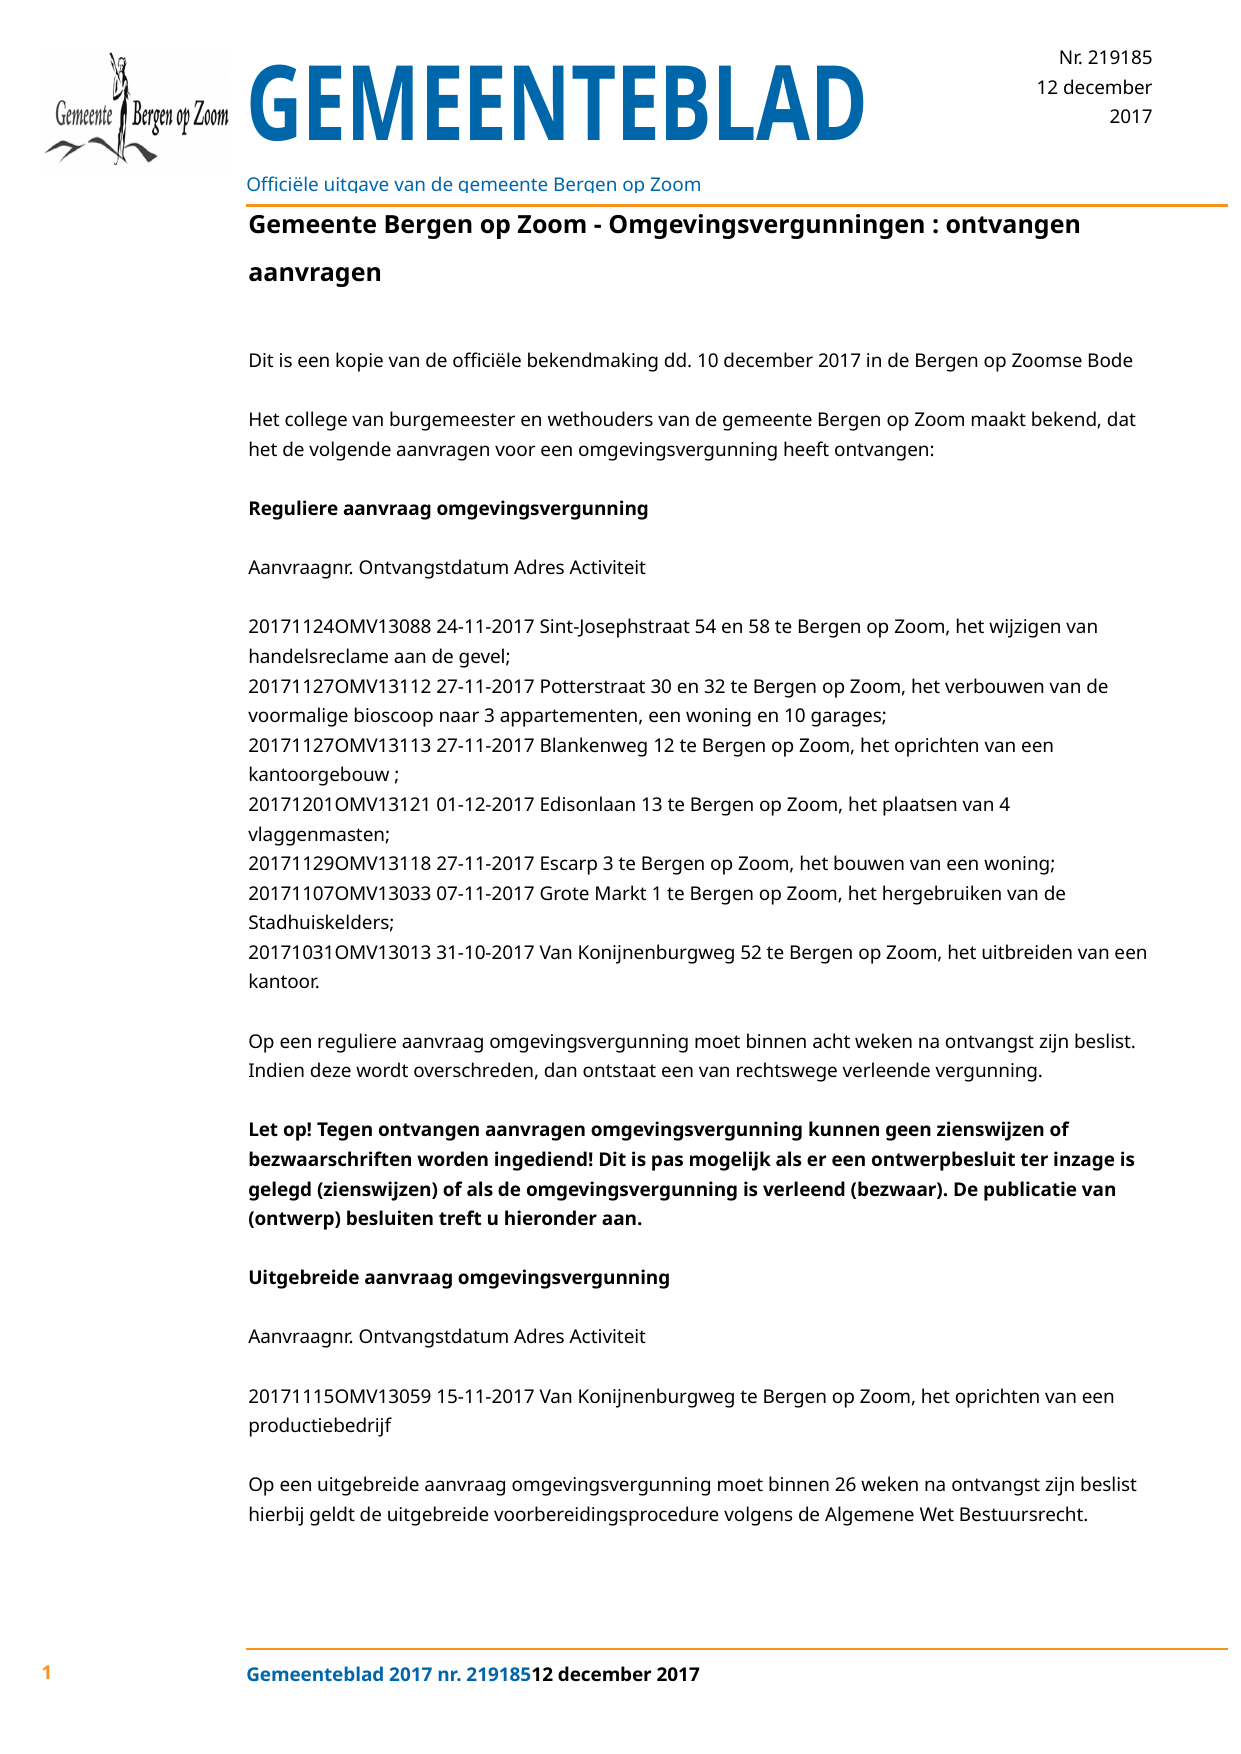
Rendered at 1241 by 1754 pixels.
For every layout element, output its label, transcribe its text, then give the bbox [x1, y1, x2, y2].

text 20171031OMV13013 31-10-2017 Van Konijnenburgweg 52 te Bergen op Zoom, het uitbreiden van een kantoor. [248, 939, 1152, 994]
text 20171129OMV13118 27-11-2017 Escarp 3 te Bergen op Zoom, het bouwen van een woning; [248, 850, 1152, 876]
text 20171124OMV13088 24-11-2017 Sint-Josephstraat 54 en 58 te Bergen op Zoom, het wijzigen van handelsreclame aan de gevel; [248, 614, 1152, 669]
text Aanvraagnr. Ontvangstdatum Adres Activiteit [248, 1324, 1152, 1349]
text 20171127OMV13112 27-11-2017 Potterstraat 30 en 32 te Bergen op Zoom, het verbouwen van de voormalige bioscoop naar 3 appartementen, een woning en 10 garages; [248, 673, 1152, 728]
text Uitgebreide aanvraag omgevingsvergunning [248, 1264, 1152, 1290]
text 20171107OMV13033 07-11-2017 Grote Markt 1 te Bergen op Zoom, het hergebruiken van de Stadhuiskelders; [248, 880, 1152, 935]
text Op een reguliere aanvraag omgevingsvergunning moet binnen acht weken na ontvangst zijn beslist. Indien deze wordt overschreden, dan ontstaat een van rechtswege verleende vergunning. [248, 1028, 1152, 1083]
text Het college van burgemeester en wethouders van de gemeente Bergen op Zoom maakt bekend, dat het de volgende aanvragen voor een omgevingsvergunning heeft ontvangen: [248, 407, 1152, 462]
text Dit is een kopie van de officiële bekendmaking dd. 10 december 2017 in de Bergen op Zoomse Bode [248, 347, 1152, 373]
text 20171115OMV13059 15-11-2017 Van Konijnenburgweg te Bergen op Zoom, het oprichten van een productiebedrijf [248, 1383, 1152, 1438]
text Op een uitgebreide aanvraag omgevingsvergunning moet binnen 26 weken na ontvangst zijn beslist hierbij geldt de uitgebreide voorbereidingsprocedure volgens de Algemene Wet Bestuursrecht. [248, 1472, 1152, 1527]
text 20171201OMV13121 01-12-2017 Edisonlaan 13 te Bergen op Zoom, het plaatsen van 4 vlaggenmasten; [248, 791, 1152, 847]
picture [41, 47, 231, 172]
text Reguliere aanvraag omgevingsvergunning [248, 495, 1152, 521]
text 20171127OMV13113 27-11-2017 Blankenweg 12 te Bergen op Zoom, het oprichten van een kantoorgebouw ; [248, 732, 1152, 787]
text Aanvraagnr. Ontvangstdatum Adres Activiteit [248, 554, 1152, 580]
text Gemeente Bergen op Zoom - Omgevingsvergunningen : ontvangen aanvragen [248, 207, 1152, 288]
text Let op! Tegen ontvangen aanvragen omgevingsvergunning kunnen geen zienswijzen of bezwaarschriften worden ingediend! Dit is pas mogelijk als er een ontwerpbesluit ter inzage is gelegd (zienswijzen) of als de omgevingsvergunning is verleend (bezwaar). De publicatie van (ontwerp) besluiten treft u hieronder aan. [248, 1117, 1152, 1231]
